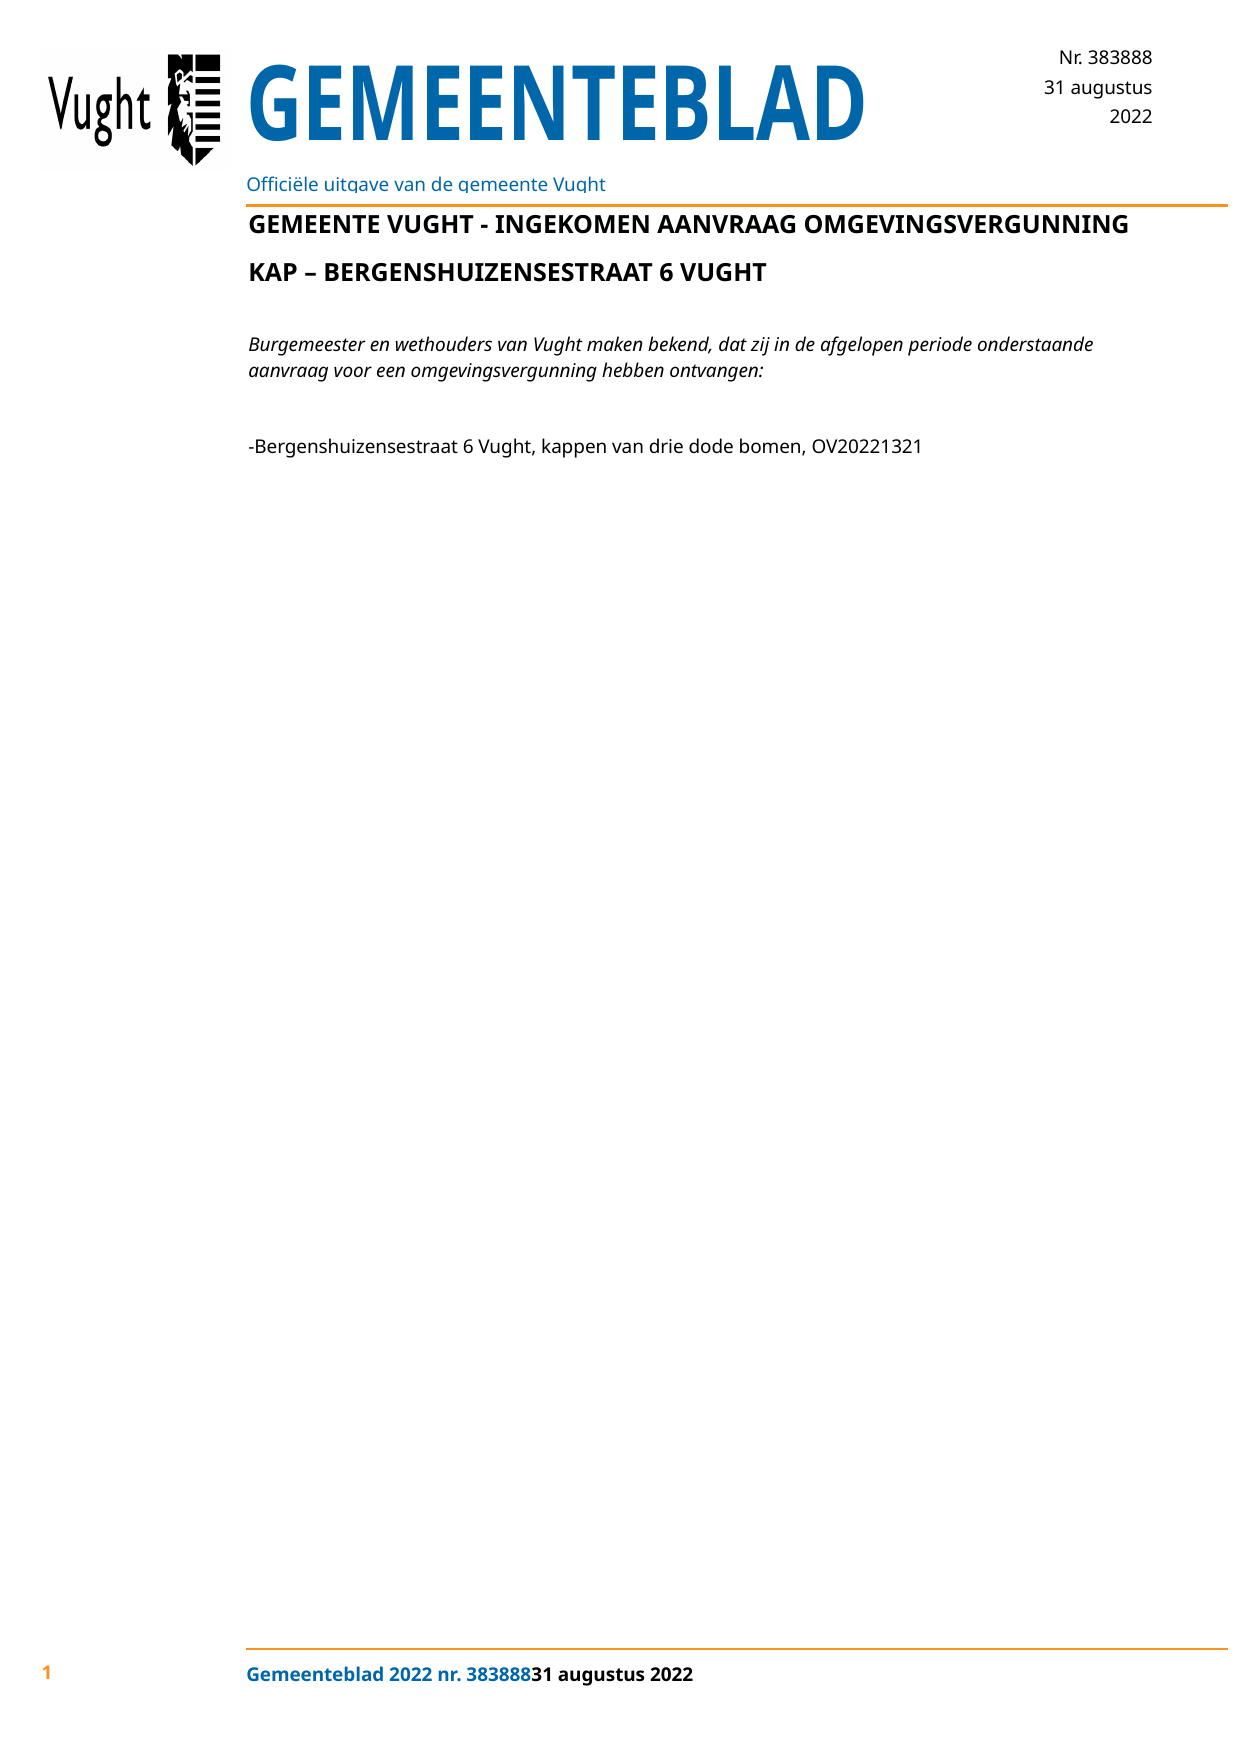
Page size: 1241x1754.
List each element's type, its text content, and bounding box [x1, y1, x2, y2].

text -Bergenshuizensestraat 6 Vught, kappen van drie dode bomen, OV20221321 [248, 433, 1152, 459]
picture [41, 47, 231, 172]
text Burgemeester en wethouders van Vught maken bekend, dat zij in de afgelopen periode onderstaande aanvraag voor een omgevingsvergunning hebben ontvangen: [248, 331, 1152, 383]
text GEMEENTE VUGHT - INGEKOMEN AANVRAAG OMGEVINGSVERGUNNING KAP – BERGENSHUIZENSESTRAAT 6 VUGHT [248, 207, 1152, 288]
